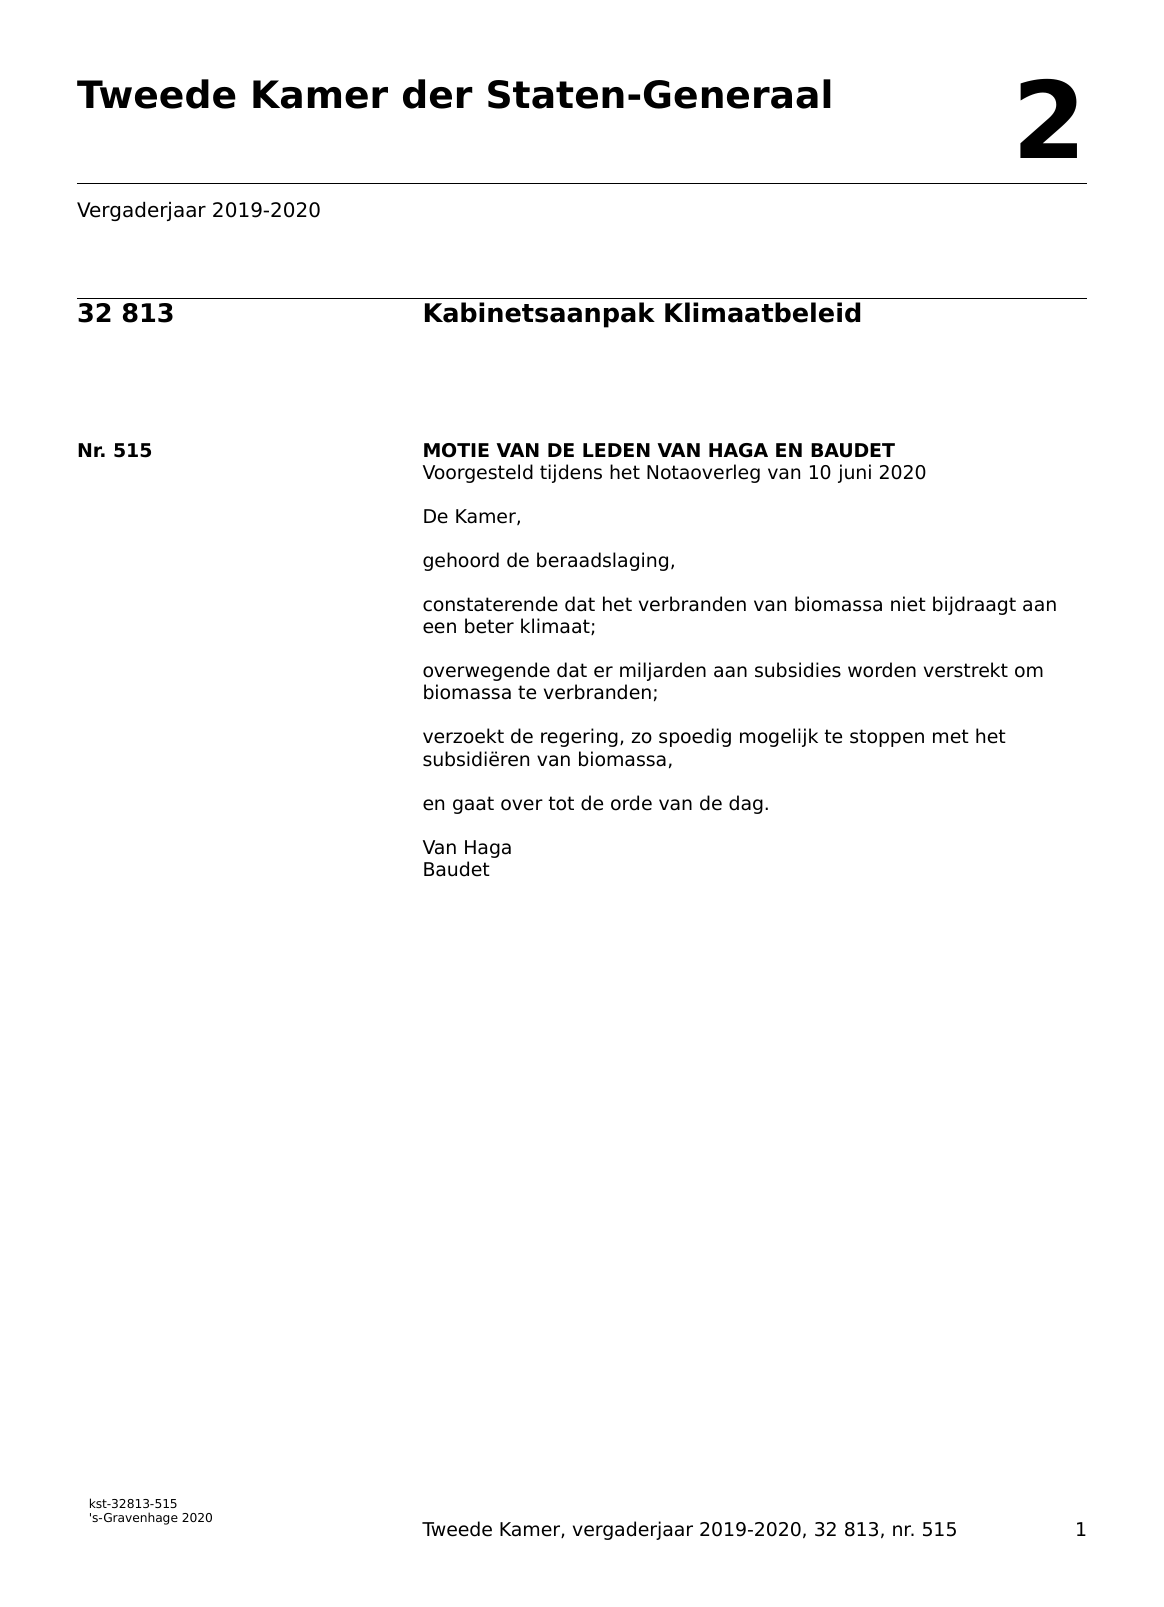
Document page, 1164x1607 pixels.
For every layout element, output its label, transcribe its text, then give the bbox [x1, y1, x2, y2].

text overwegende dat er miljarden aan subsidies worden verstrekt om biomassa te verbranden; [422, 660, 1087, 704]
text constaterende dat het verbranden van biomassa niet bijdraagt aan een beter klimaat; [422, 594, 1087, 638]
table_header Tweede Kamer der Staten-Generaal [77, 59, 886, 183]
text en gaat over tot de orde van de dag. [422, 793, 1087, 814]
text kst-32813-515 [88, 1497, 323, 1511]
subtitle 32 813 Kabinetsaanpak Klimaatbeleid [77, 299, 1087, 329]
subtitle Nr. 515 MOTIE VAN DE LEDEN VAN HAGA EN BAUDET [77, 440, 1087, 462]
text gehoord de beraadslaging, [422, 550, 1087, 572]
text Baudet [422, 859, 1087, 881]
text verzoekt de regering, zo spoedig mogelijk te stoppen met het subsidiëren van biomassa, [422, 726, 1087, 770]
text De Kamer, [422, 506, 1087, 528]
text Voorgesteld tijdens het Notaoverleg van 10 juni 2020 [422, 462, 1087, 484]
table_header 2 [886, 59, 1087, 183]
text Van Haga [422, 837, 1087, 859]
text 's-Gravenhage 2020 [88, 1511, 323, 1525]
table_cell Vergaderjaar 2019-2020 [77, 184, 1087, 298]
